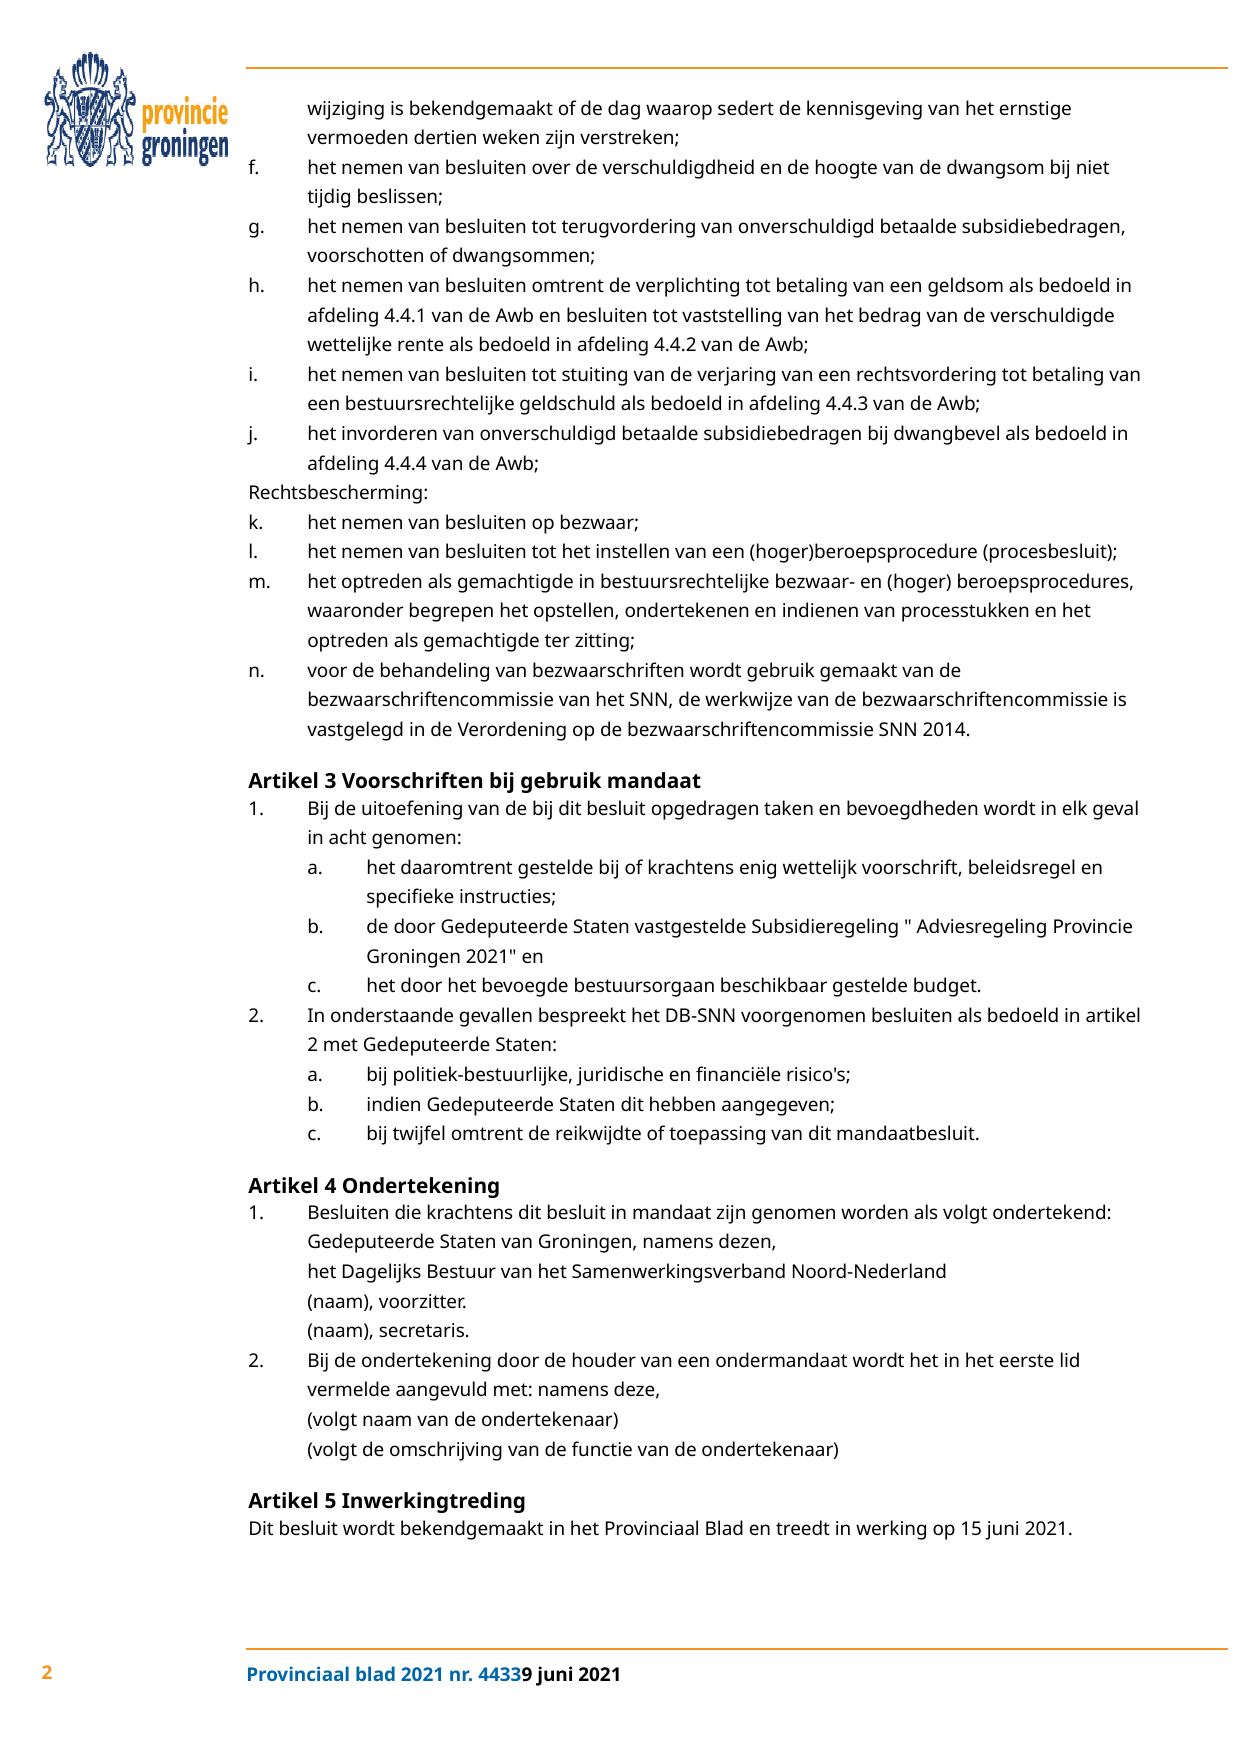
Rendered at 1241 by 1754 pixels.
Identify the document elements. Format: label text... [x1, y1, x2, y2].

list het daaromtrent gestelde bij of krachtens enig wettelijk voorschrift, beleidsregel en specifieke instructies; [307, 854, 1152, 909]
list het nemen van besluiten tot stuiting van de verjaring van een rechtsvordering tot betaling van een bestuursrechtelijke geldschuld als bedoeld in afdeling 4.4.3 van de Awb; [248, 361, 1152, 416]
list bij politiek-bestuurlijke, juridische en financiële risico's; [307, 1061, 1152, 1087]
list wijziging is bekendgemaakt of de dag waarop sedert de kennisgeving van het ernstige vermoeden dertien weken zijn verstreken; [248, 95, 1152, 150]
text Artikel 3 Voorschriften bij gebruik mandaat [248, 766, 1152, 795]
list het nemen van besluiten over de verschuldigdheid en de hoogte van de dwangsom bij niet tijdig beslissen; [248, 154, 1152, 209]
list (volgt de omschrijving van de functie van de ondertekenaar) [248, 1436, 1152, 1462]
list het nemen van besluiten tot terugvordering van onverschuldigd betaalde subsidiebedragen, voorschotten of dwangsommen; [248, 213, 1152, 268]
list het door het bevoegde bestuursorgaan beschikbaar gestelde budget. [307, 972, 1152, 998]
list bij twijfel omtrent de reikwijdte of toepassing van dit mandaatbesluit. [307, 1120, 1152, 1146]
list voor de behandeling van bezwaarschriften wordt gebruik gemaakt van de bezwaarschriftencommissie van het SNN, de werkwijze van de bezwaarschriftencommissie is vastgelegd in de Verordening op de bezwaarschriftencommissie SNN 2014. [248, 657, 1152, 742]
text Rechtsbescherming: [248, 479, 1152, 505]
list het nemen van besluiten omtrent de verplichting tot betaling van een geldsom als bedoeld in afdeling 4.4.1 van de Awb en besluiten tot vaststelling van het bedrag van de verschuldigde wettelijke rente als bedoeld in afdeling 4.4.2 van de Awb; [248, 272, 1152, 357]
text Artikel 4 Ondertekening [248, 1171, 1152, 1199]
list (naam), secretaris. [248, 1317, 1152, 1343]
picture [41, 47, 231, 172]
list (naam), voorzitter. [248, 1288, 1152, 1314]
list het nemen van besluiten op bezwaar; [248, 509, 1152, 535]
list indien Gedeputeerde Staten dit hebben aangegeven; [307, 1091, 1152, 1116]
list Bij de uitoefening van de bij dit besluit opgedragen taken en bevoegdheden wordt in elk geval in acht genomen: [248, 795, 1152, 850]
list het nemen van besluiten tot het instellen van een (hoger)beroepsprocedure (procesbesluit); [248, 538, 1152, 564]
list Bij de ondertekening door de houder van een ondermandaat wordt het in het eerste lid vermelde aangevuld met: namens deze, [248, 1347, 1152, 1402]
list het Dagelijks Bestuur van het Samenwerkingsverband Noord-Nederland [248, 1258, 1152, 1284]
list In onderstaande gevallen bespreekt het DB-SNN voorgenomen besluiten als bedoeld in artikel 2 met Gedeputeerde Staten: [248, 1002, 1152, 1057]
list Besluiten die krachtens dit besluit in mandaat zijn genomen worden als volgt ondertekend: Gedeputeerde Staten van Groningen, namens dezen, [248, 1199, 1152, 1254]
text Artikel 5 Inwerkingtreding [248, 1486, 1152, 1515]
list de door Gedeputeerde Staten vastgestelde Subsidieregeling " Adviesregeling Provincie Groningen 2021" en [307, 913, 1152, 968]
list het optreden als gemachtigde in bestuursrechtelijke bezwaar- en (hoger) beroepsprocedures, waaronder begrepen het opstellen, ondertekenen en indienen van processtukken en het optreden als gemachtigde ter zitting; [248, 568, 1152, 653]
list (volgt naam van de ondertekenaar) [248, 1406, 1152, 1432]
list het invorderen van onverschuldigd betaalde subsidiebedragen bij dwangbevel als bedoeld in afdeling 4.4.4 van de Awb; [248, 420, 1152, 476]
text Dit besluit wordt bekendgemaakt in het Provinciaal Blad en treedt in werking op 15 juni 2021. [248, 1515, 1152, 1540]
